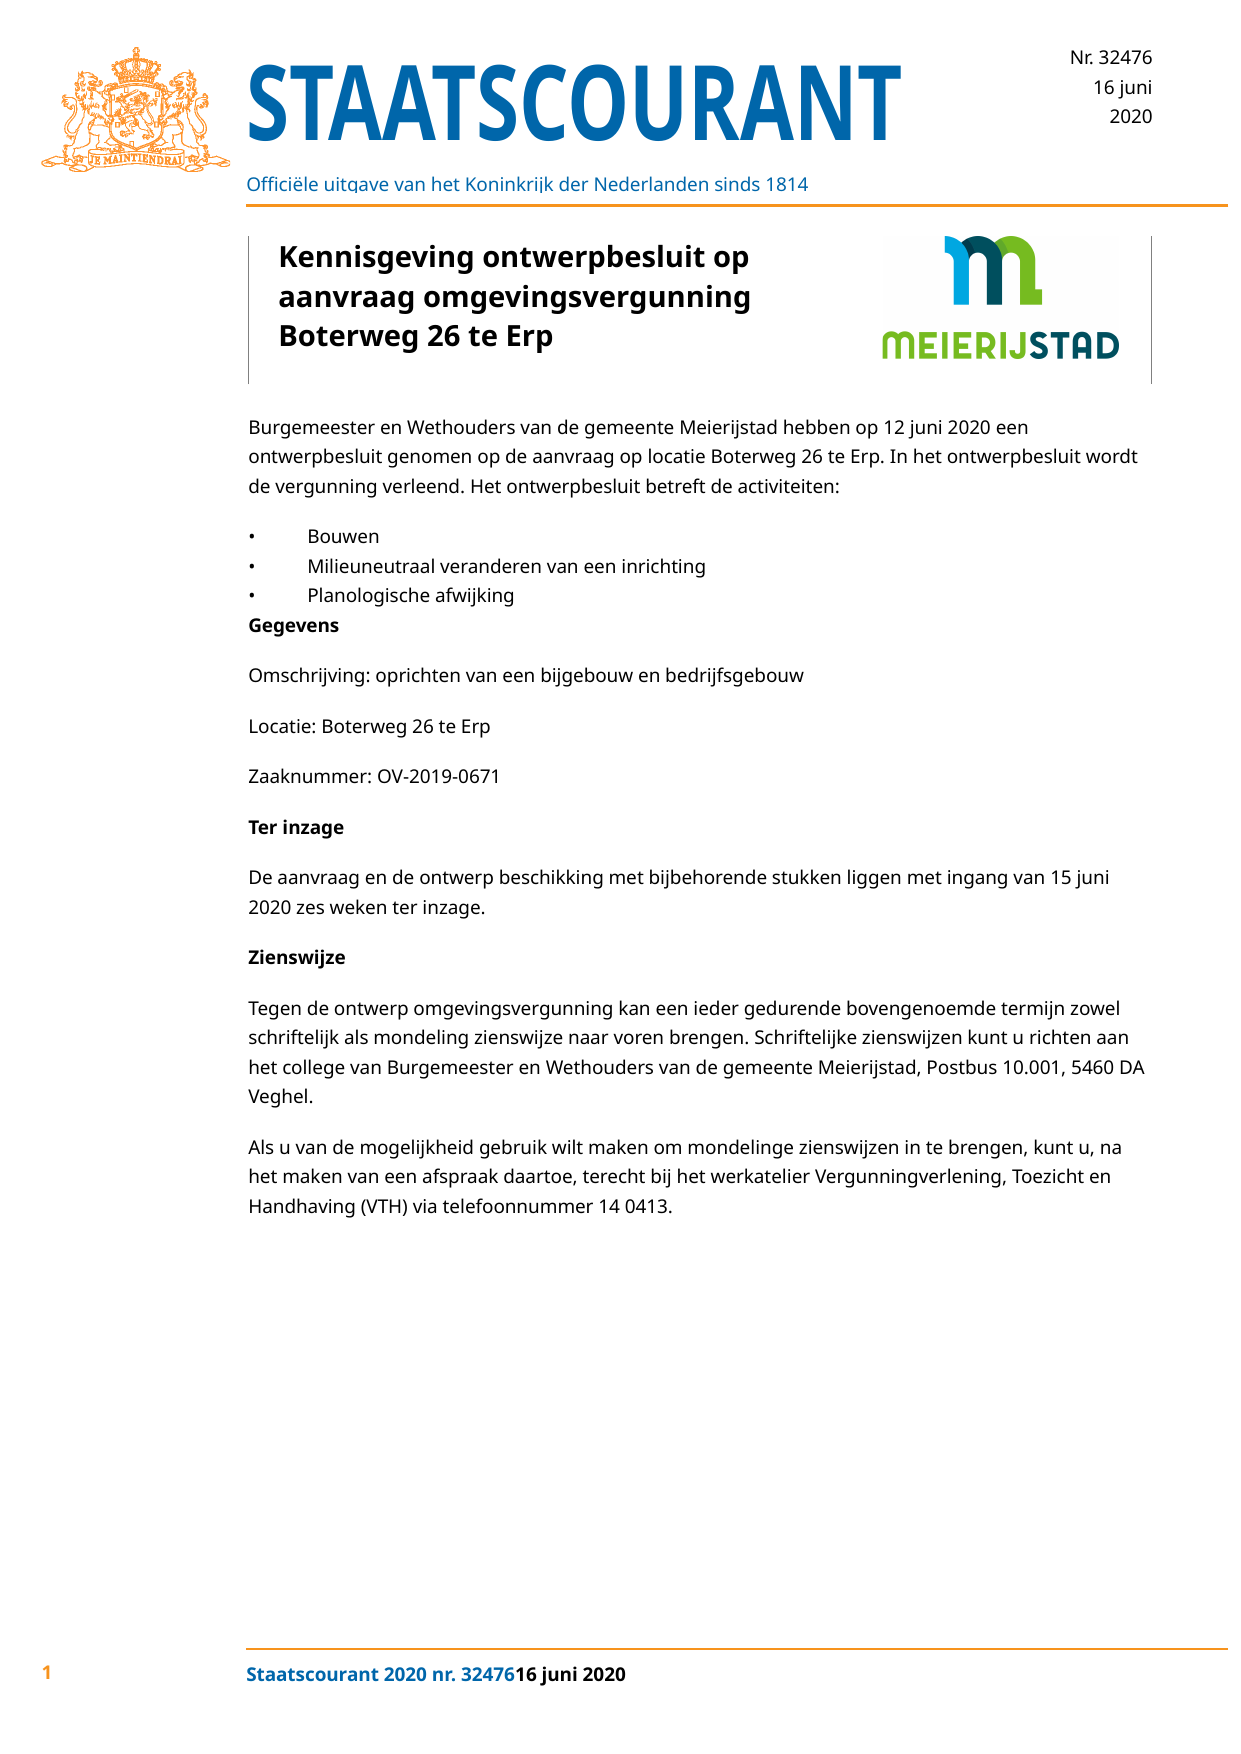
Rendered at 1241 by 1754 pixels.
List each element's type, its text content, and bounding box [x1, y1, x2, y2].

text Tegen de ontwerp omgevingsvergunning kan een ieder gedurende bovengenoemde termijn zowel schriftelijk als mondeling zienswijze naar voren brengen. Schriftelijke zienswijzen kunt u richten aan het college van Burgemeester en Wethouders van de gemeente Meierijstad, Postbus 10.001, 5460 DA Veghel. [248, 995, 1152, 1109]
picture [41, 47, 231, 172]
picture [882, 236, 1119, 359]
table_header [850, 359, 1151, 384]
table_header Kennisgeving ontwerpbesluit op aanvraag omgevingsvergunning Boterweg 26 te Erp [249, 236, 850, 384]
text Burgemeester en Wethouders van de gemeente Meierijstad hebben op 12 juni 2020 een ontwerpbesluit genomen op de aanvraag op locatie Boterweg 26 te Erp. In het ontwerpbesluit wordt de vergunning verleend. Het ontwerpbesluit betreft de activiteiten: [248, 414, 1152, 499]
text De aanvraag en de ontwerp beschikking met bijbehorende stukken liggen met ingang van 15 juni 2020 zes weken ter inzage. [248, 864, 1152, 920]
list Milieuneutraal veranderen van een inrichting [248, 553, 1152, 579]
list Planologische afwijking [248, 583, 1152, 608]
text Zaaknummer: OV-2019-0671 [248, 763, 1152, 789]
list Bouwen [248, 523, 1152, 549]
text Zienswijze [248, 944, 1152, 970]
table_header [850, 236, 882, 358]
text Locatie: Boterweg 26 te Erp [248, 713, 1152, 739]
text Omschrijving: oprichten van een bijgebouw en bedrijfsgebouw [248, 663, 1152, 688]
text Ter inzage [248, 814, 1152, 840]
table_header [1119, 236, 1151, 358]
text Als u van de mogelijkheid gebruik wilt maken om mondelinge zienswijzen in te brengen, kunt u, na het maken van een afspraak daartoe, terecht bij het werkatelier Vergunningverlening, Toezicht en Handhaving (VTH) via telefoonnummer 14 0413. [248, 1134, 1152, 1219]
text Gegevens [248, 612, 1152, 638]
